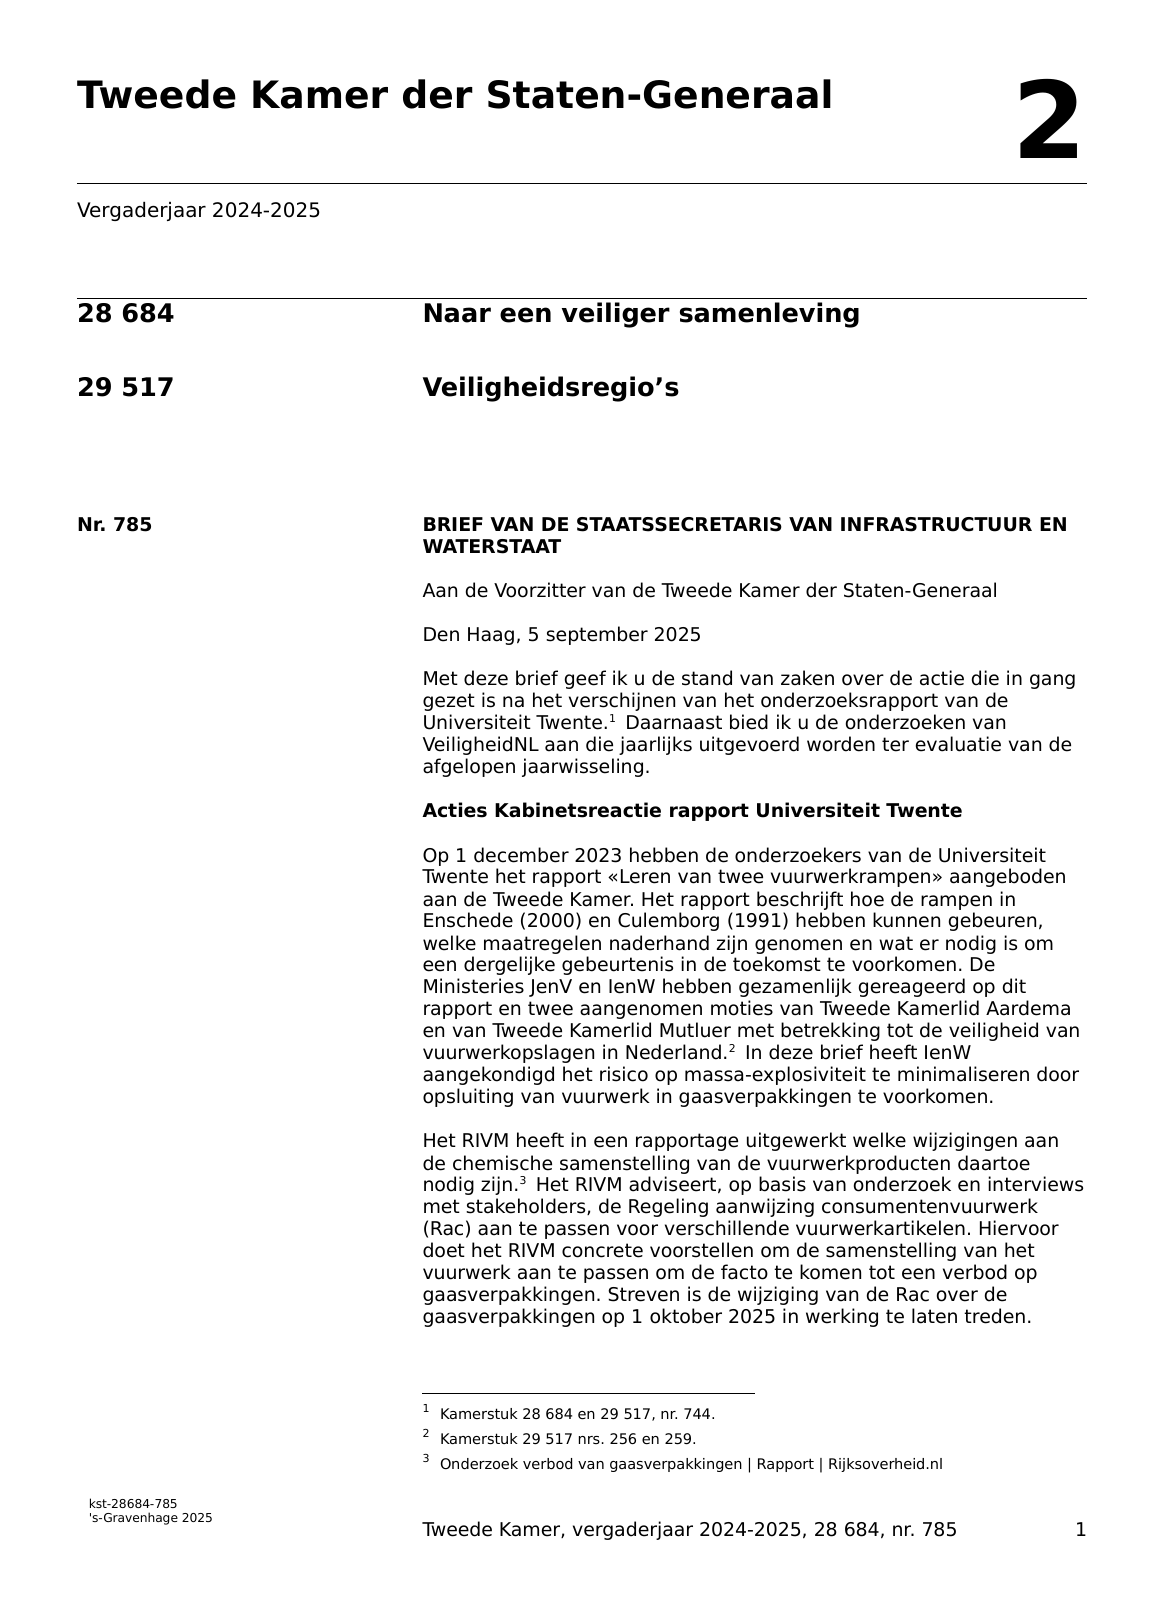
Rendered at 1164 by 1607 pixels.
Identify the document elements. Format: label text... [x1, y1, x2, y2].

text 's-Gravenhage 2025 [88, 1511, 323, 1525]
table_header Tweede Kamer der Staten-Generaal [77, 59, 886, 183]
subtitle 28 684 Naar een veiliger samenleving [77, 299, 1087, 329]
text Den Haag, 5 september 2025 [422, 624, 1087, 646]
subtitle 29 517 Veiligheidsregio’s [77, 373, 1087, 403]
text Onderzoek verbod van gaasverpakkingen | Rapport | Rijksoverheid.nl [422, 1452, 1087, 1474]
table_cell Vergaderjaar 2024-2025 [77, 184, 1087, 298]
text Het RIVM heeft in een rapportage uitgewerkt welke wijzigingen aan de chemische samenstelling van de vuurwerkproducten daartoe nodig zijn. Het RIVM adviseert, op basis van onderzoek en interviews met stakeholders, de Regeling aanwijzing consumentenvuurwerk (Rac) aan te passen voor verschillende vuurwerkartikelen. Hiervoor doet het RIVM concrete voorstellen om de samenstelling van het vuurwerk aan te passen om de facto te komen tot een verbod op gaasverpakkingen. Streven is de wijziging van de Rac over de gaasverpakkingen op 1 oktober 2025 in werking te laten treden. [422, 1130, 1087, 1328]
text kst-28684-785 [88, 1497, 323, 1511]
text Kamerstuk 28 684 en 29 517, nr. 744. [422, 1402, 1087, 1424]
text Met deze brief geef ik u de stand van zaken over de actie die in gang gezet is na het verschijnen van het onderzoeksrapport van de Universiteit Twente. Daarnaast bied ik u de onderzoeken van VeiligheidNL aan die jaarlijks uitgevoerd worden ter evaluatie van de afgelopen jaarwisseling. [422, 668, 1087, 778]
subtitle Acties Kabinetsreactie rapport Universiteit Twente [422, 800, 1087, 822]
text Op 1 december 2023 hebben de onderzoekers van de Universiteit Twente het rapport «Leren van twee vuurwerkrampen» aangeboden aan de Tweede Kamer. Het rapport beschrijft hoe de rampen in Enschede (2000) en Culemborg (1991) hebben kunnen gebeuren, welke maatregelen naderhand zijn genomen en wat er nodig is om een dergelijke gebeurtenis in de toekomst te voorkomen. De Ministeries JenV en IenW hebben gezamenlijk gereageerd op dit rapport en twee aangenomen moties van Tweede Kamerlid Aardema en van Tweede Kamerlid Mutluer met betrekking tot de veiligheid van vuurwerkopslagen in Nederland. In deze brief heeft IenW aangekondigd het risico op massa-explosiviteit te minimaliseren door opsluiting van vuurwerk in gaasverpakkingen te voorkomen. [422, 844, 1087, 1108]
subtitle Nr. 785 BRIEF VAN DE STAATSSECRETARIS VAN INFRASTRUCTUUR EN WATERSTAAT [77, 514, 1087, 558]
text Aan de Voorzitter van de Tweede Kamer der Staten-Generaal [422, 580, 1087, 602]
table_header 2 [886, 59, 1087, 183]
text Kamerstuk 29 517 nrs. 256 en 259. [422, 1427, 1087, 1449]
